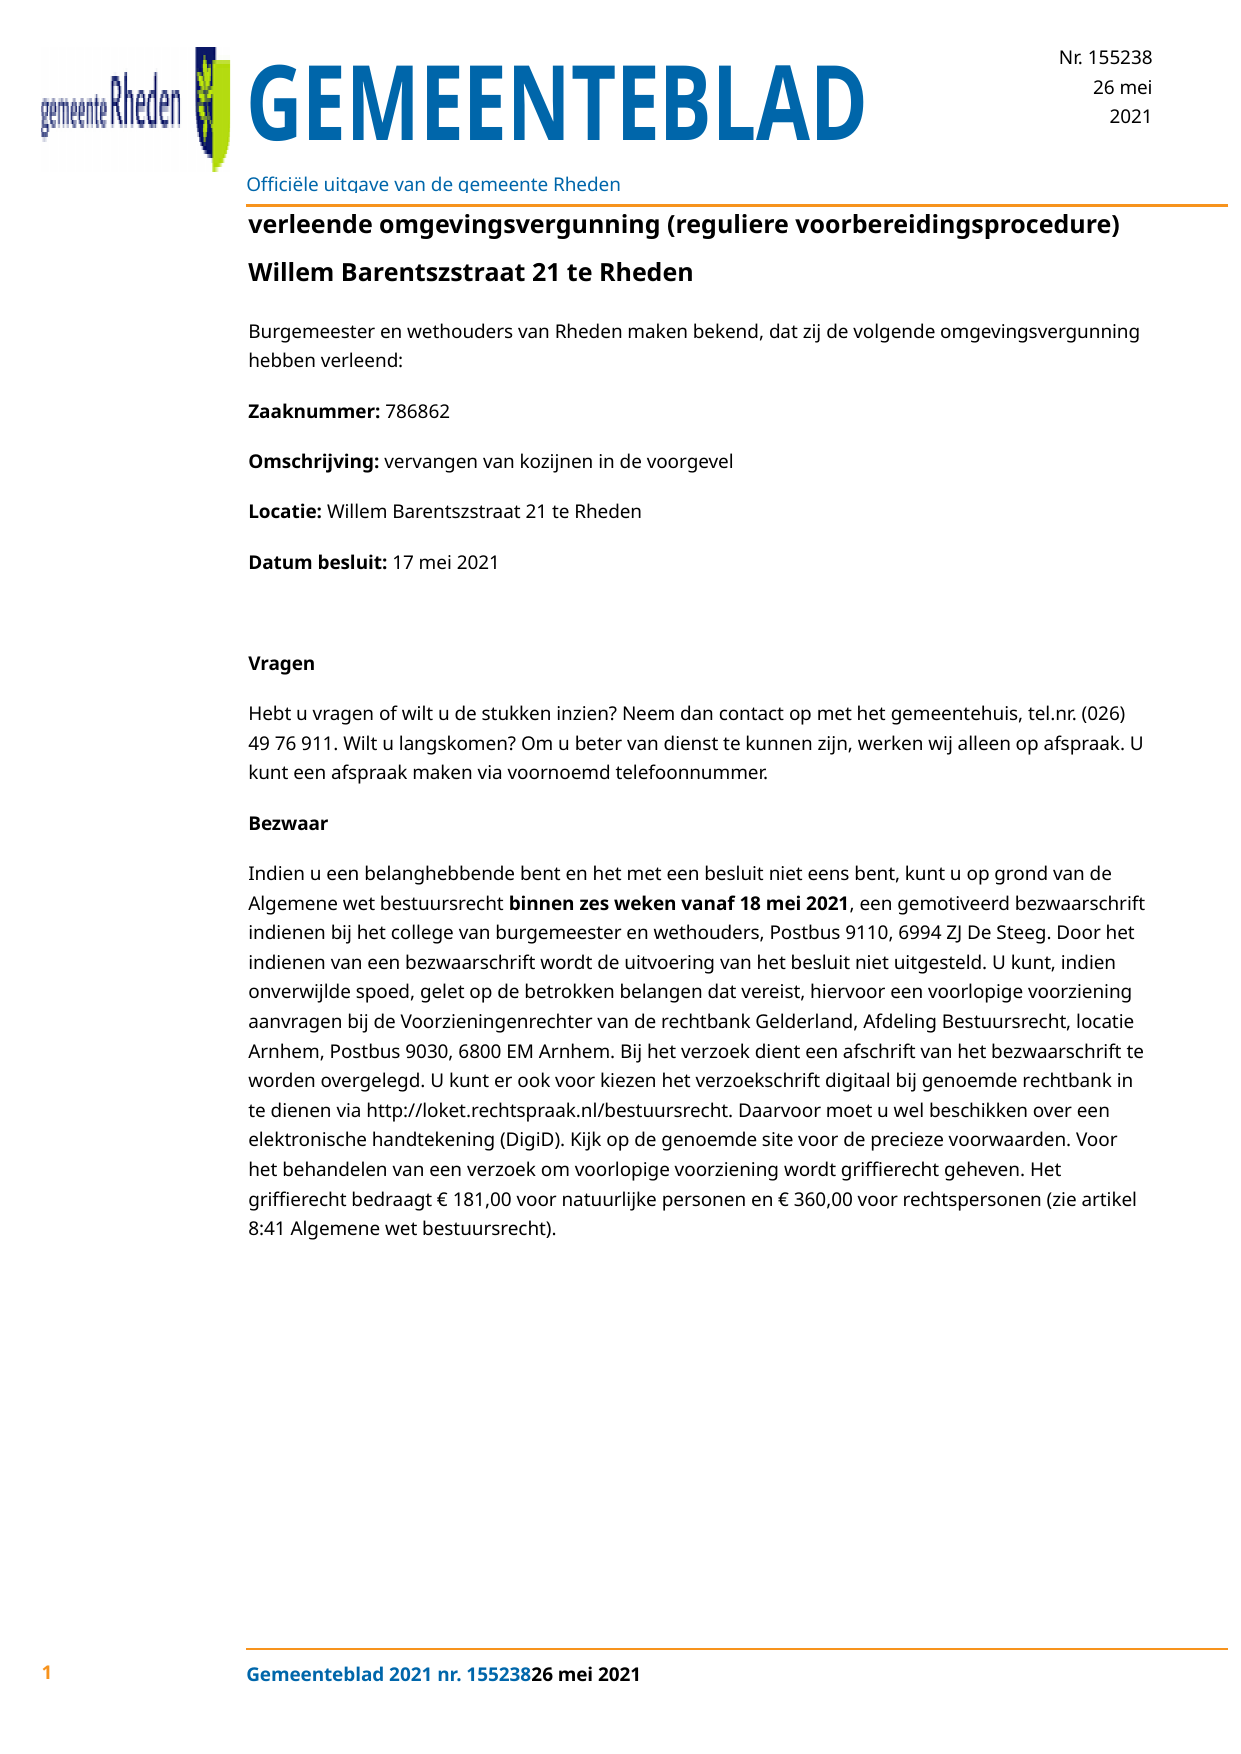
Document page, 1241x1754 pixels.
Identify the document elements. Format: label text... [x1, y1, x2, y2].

text Bezwaar [248, 810, 1152, 836]
text Burgemeester en wethouders van Rheden maken bekend, dat zij de volgende omgevingsvergunning hebben verleend: [248, 318, 1152, 373]
text Datum besluit: 17 mei 2021 [248, 549, 1152, 575]
text verleende omgevingsvergunning (reguliere voorbereidingsprocedure) Willem Barentszstraat 21 te Rheden [248, 207, 1152, 288]
text Indien u een belanghebbende bent en het met een besluit niet eens bent, kunt u op grond van de Algemene wet bestuursrecht binnen zes weken vanaf 18 mei 2021, een gemotiveerd bezwaarschrift indienen bij het college van burgemeester en wethouders, Postbus 9110, 6994 ZJ De Steeg. Door het indienen van een bezwaarschrift wordt de uitvoering van het besluit niet uitgesteld. U kunt, indien onverwijlde spoed, gelet op de betrokken belangen dat vereist, hiervoor een voorlopige voorziening aanvragen bij de Voorzieningenrechter van de rechtbank Gelderland, Afdeling Bestuursrecht, locatie Arnhem, Postbus 9030, 6800 EM Arnhem. Bij het verzoek dient een afschrift van het bezwaarschrift te worden overgelegd. U kunt er ook voor kiezen het verzoekschrift digitaal bij genoemde rechtbank in te dienen via http://loket.rechtspraak.nl/bestuursrecht. Daarvoor moet u wel beschikken over een elektronische handtekening (DigiD). Kijk op de genoemde site voor de precieze voorwaarden. Voor het behandelen van een verzoek om voorlopige voorziening wordt griffierecht geheven. Het griffierecht bedraagt € 181,00 voor natuurlijke personen en € 360,00 voor rechtspersonen (zie artikel 8:41 Algemene wet bestuursrecht). [248, 860, 1152, 1241]
text Hebt u vragen of wilt u de stukken inzien? Neem dan contact op met het gemeentehuis, tel.nr. (026) 49 76 911. Wilt u langskomen? Om u beter van dienst te kunnen zijn, werken wij alleen op afspraak. U kunt een afspraak maken via voornoemd telefoonnummer. [248, 700, 1152, 785]
picture [41, 47, 231, 172]
text Vragen [248, 650, 1152, 676]
text Locatie: Willem Barentszstraat 21 te Rheden [248, 499, 1152, 524]
text Zaaknummer: 786862 [248, 398, 1152, 424]
text Omschrijving: vervangen van kozijnen in de voorgevel [248, 448, 1152, 474]
